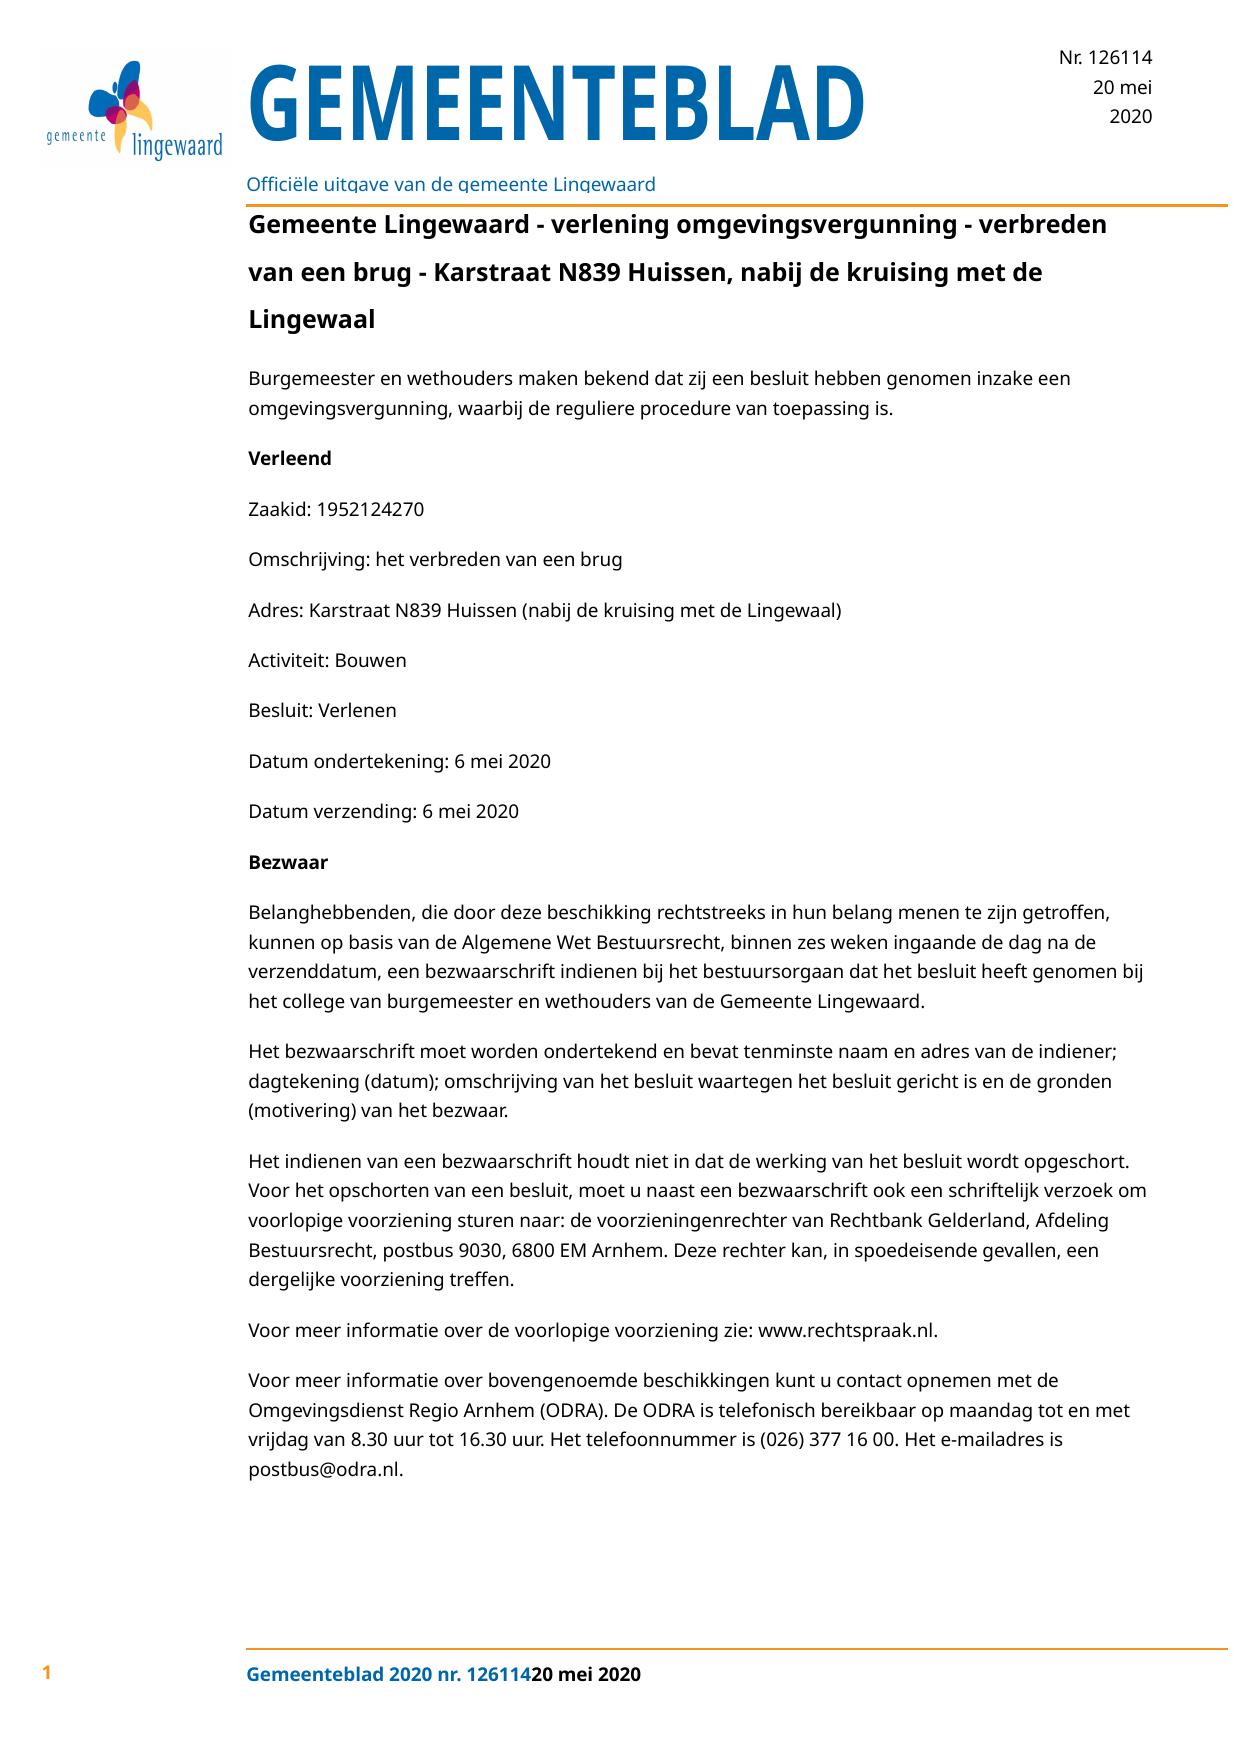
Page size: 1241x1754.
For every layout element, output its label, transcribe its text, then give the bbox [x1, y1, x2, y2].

text Het indienen van een bezwaarschrift houdt niet in dat de werking van het besluit wordt opgeschort. Voor het opschorten van een besluit, moet u naast een bezwaarschrift ook een schriftelijk verzoek om voorlopige voorziening sturen naar: de voorzieningenrechter van Rechtbank Gelderland, Afdeling Bestuursrecht, postbus 9030, 6800 EM Arnhem. Deze rechter kan, in spoedeisende gevallen, een dergelijke voorziening treffen. [248, 1148, 1152, 1292]
text Datum ondertekening: 6 mei 2020 [248, 748, 1152, 774]
text Burgemeester en wethouders maken bekend dat zij een besluit hebben genomen inzake een omgevingsvergunning, waarbij de reguliere procedure van toepassing is. [248, 366, 1152, 421]
text Datum verzending: 6 mei 2020 [248, 798, 1152, 824]
text Verleend [248, 446, 1152, 471]
text Voor meer informatie over de voorlopige voorziening zie: www.rechtspraak.nl. [248, 1317, 1152, 1342]
text Bezwaar [248, 849, 1152, 874]
text Belanghebbenden, die door deze beschikking rechtstreeks in hun belang menen te zijn getroffen, kunnen op basis van de Algemene Wet Bestuursrecht, binnen zes weken ingaande de dag na de verzenddatum, een bezwaarschrift indienen bij het bestuursorgaan dat het besluit heeft genomen bij het college van burgemeester en wethouders van de Gemeente Lingewaard. [248, 899, 1152, 1014]
text Adres: Karstraat N839 Huissen (nabij de kruising met de Lingewaal) [248, 597, 1152, 622]
text Activiteit: Bouwen [248, 647, 1152, 673]
text Besluit: Verlenen [248, 698, 1152, 723]
text Het bezwaarschrift moet worden ondertekend en bevat tenminste naam en adres van de indiener; dagtekening (datum); omschrijving van het besluit waartegen het besluit gericht is en de gronden (motivering) van het bezwaar. [248, 1038, 1152, 1123]
text Gemeente Lingewaard - verlening omgevingsvergunning - verbreden van een brug - Karstraat N839 Huissen, nabij de kruising met de Lingewaal [248, 207, 1152, 336]
text Zaakid: 1952124270 [248, 496, 1152, 522]
text Omschrijving: het verbreden van een brug [248, 546, 1152, 572]
picture [41, 47, 231, 172]
text Voor meer informatie over bovengenoemde beschikkingen kunt u contact opnemen met de Omgevingsdienst Regio Arnhem (ODRA). De ODRA is telefonisch bereikbaar op maandag tot en met vrijdag van 8.30 uur tot 16.30 uur. Het telefoonnummer is (026) 377 16 00. Het e-mailadres is postbus@odra.nl. [248, 1367, 1152, 1482]
